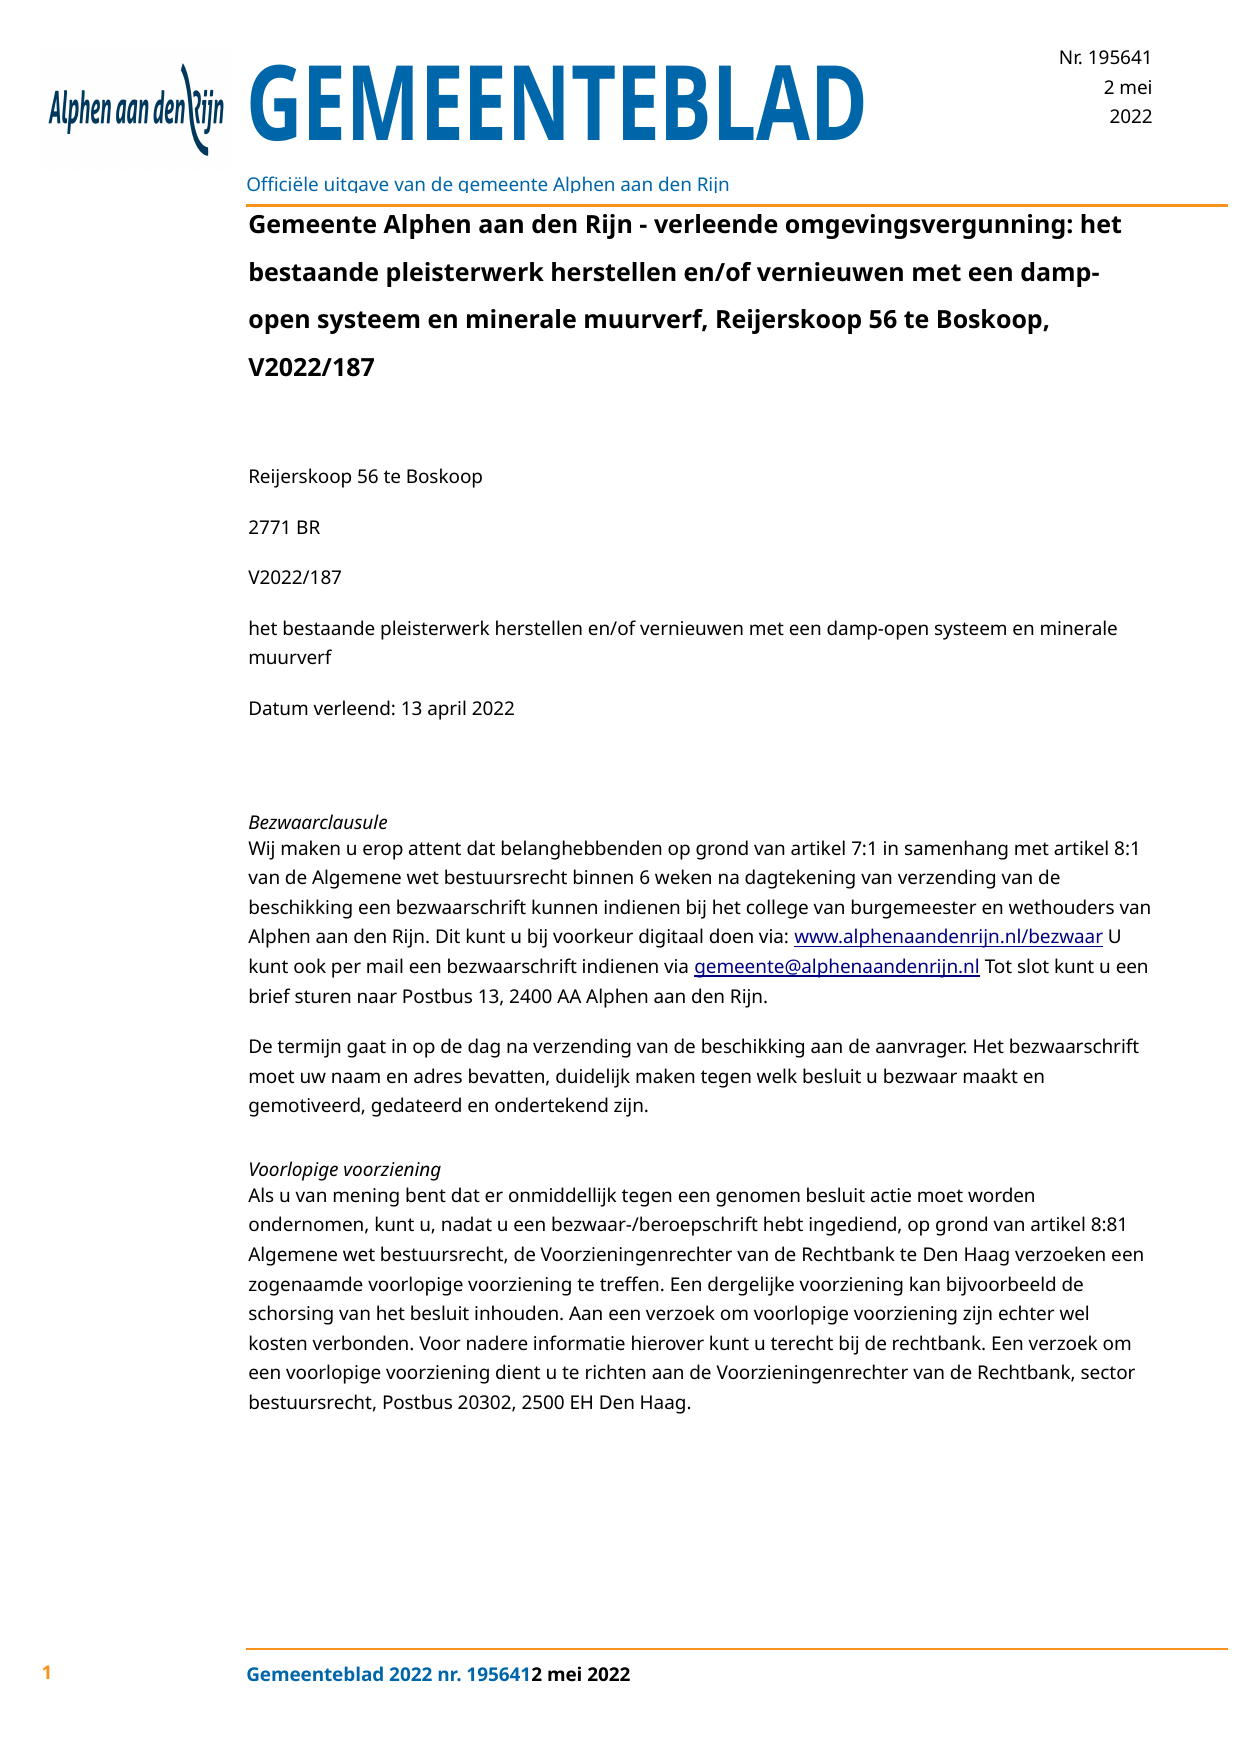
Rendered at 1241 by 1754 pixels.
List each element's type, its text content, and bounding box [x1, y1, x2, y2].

text V2022/187 [248, 564, 1152, 590]
text Bezwaarclausule [248, 809, 1152, 835]
text Voorlopige voorziening [248, 1156, 1152, 1182]
text Reijerskoop 56 te Boskoop [248, 463, 1152, 489]
text 2771 BR [248, 514, 1152, 540]
text De termijn gaat in op de dag na verzending van de beschikking aan de aanvrager. Het bezwaarschrift moet uw naam en adres bevatten, duidelijk maken tegen welk besluit u bezwaar maakt en gemotiveerd, gedateerd en ondertekend zijn. [248, 1033, 1152, 1118]
text Gemeente Alphen aan den Rijn - verleende omgevingsvergunning: het bestaande pleisterwerk herstellen en/of vernieuwen met een damp-open systeem en minerale muurverf, Reijerskoop 56 te Boskoop, V2022/187 [248, 207, 1152, 384]
picture [41, 47, 231, 172]
text het bestaande pleisterwerk herstellen en/of vernieuwen met een damp-open systeem en minerale muurverf [248, 615, 1152, 670]
text Als u van mening bent dat er onmiddellijk tegen een genomen besluit actie moet worden ondernomen, kunt u, nadat u een bezwaar-/beroepschrift hebt ingediend, op grond van artikel 8:81 Algemene wet bestuursrecht, de Voorzieningenrechter van de Rechtbank te Den Haag verzoeken een zogenaamde voorlopige voorziening te treffen. Een dergelijke voorziening kan bijvoorbeeld de schorsing van het besluit inhouden. Aan een verzoek om voorlopige voorziening zijn echter wel kosten verbonden. Voor nadere informatie hierover kunt u terecht bij de rechtbank. Een verzoek om een voorlopige voorziening dient u te richten aan de Voorzieningenrechter van de Rechtbank, sector bestuursrecht, Postbus 20302, 2500 EH Den Haag. [248, 1182, 1152, 1415]
text Wij maken u erop attent dat belanghebbenden op grond van artikel 7:1 in samenhang met artikel 8:1 van de Algemene wet bestuursrecht binnen 6 weken na dagtekening van verzending van de beschikking een bezwaarschrift kunnen indienen bij het college van burgemeester en wethouders van Alphen aan den Rijn. Dit kunt u bij voorkeur digitaal doen via: www.alphenaandenrijn.nl/bezwaar U kunt ook per mail een bezwaarschrift indienen via gemeente@alphenaandenrijn.nl Tot slot kunt u een brief sturen naar Postbus 13, 2400 AA Alphen aan den Rijn. [248, 835, 1152, 1008]
text Datum verleend: 13 april 2022 [248, 695, 1152, 721]
